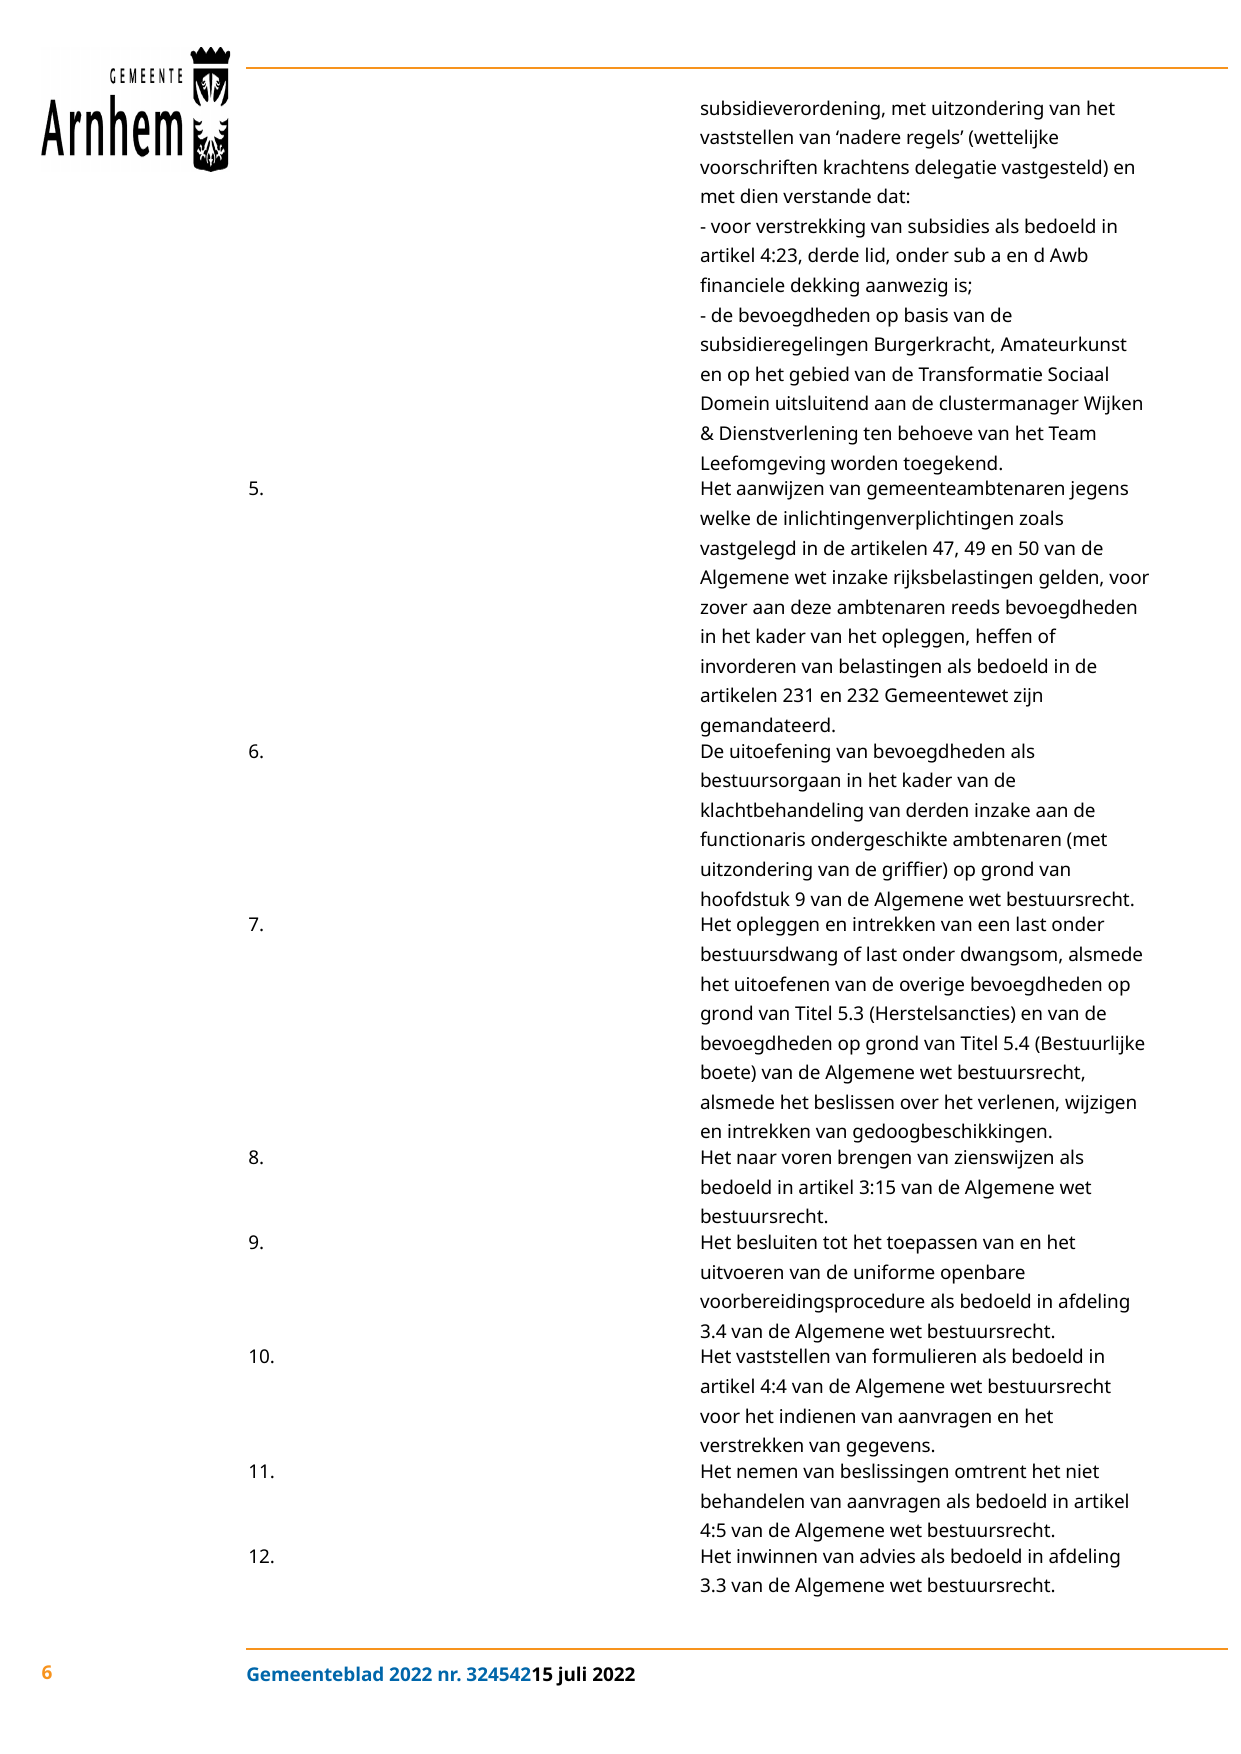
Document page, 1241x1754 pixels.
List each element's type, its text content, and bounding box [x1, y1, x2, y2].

table_cell subsidieverordening, met uitzondering van het vaststellen van ‘nadere regels’ (wettelijke voorschriften krachtens delegatie vastgesteld) en met dien verstande dat: - voor verstrekking van subsidies als bedoeld in artikel 4:23, derde lid, onder sub a en d Awb financiele dekking aanwezig is; - de bevoegdheden op basis van de subsidieregelingen Burgerkracht, Amateurkunst en op het gebied van de Transformatie Sociaal Domein uitsluitend aan de clustermanager Wijken & Dienstverlening ten behoeve van het Team Leefomgeving worden toegekend. [700, 95, 1152, 476]
table_cell [248, 1144, 700, 1229]
table_cell Het naar voren brengen van zienswijzen als bedoeld in artikel 3:15 van de Algemene wet bestuursrecht. [700, 1144, 1152, 1229]
table_cell Het vaststellen van formulieren als bedoeld in artikel 4:4 van de Algemene wet bestuursrecht voor het indienen van aanvragen en het verstrekken van gegevens. [700, 1344, 1152, 1458]
table_cell [248, 1344, 700, 1458]
table_cell [248, 95, 700, 476]
table_cell Het inwinnen van advies als bedoeld in afdeling 3.3 van de Algemene wet bestuursrecht. [700, 1543, 1152, 1598]
table_cell Het aanwijzen van gemeenteambtenaren jegens welke de inlichtingenverplichtingen zoals vastgelegd in de artikelen 47, 49 en 50 van de Algemene wet inzake rijksbelastingen gelden, voor zover aan deze ambtenaren reeds bevoegdheden in het kader van het opleggen, heffen of invorderen van belastingen als bedoeld in de artikelen 231 en 232 Gemeentewet zijn gemandateerd. [700, 476, 1152, 738]
table_cell De uitoefening van bevoegdheden als bestuursorgaan in het kader van de klachtbehandeling van derden inzake aan de functionaris ondergeschikte ambtenaren (met uitzondering van de griffier) op grond van hoofdstuk 9 van de Algemene wet bestuursrecht. [700, 738, 1152, 912]
table_cell [248, 738, 700, 912]
table_cell [248, 1543, 700, 1598]
table_cell [248, 1229, 700, 1344]
picture [41, 47, 231, 172]
table_cell Het besluiten tot het toepassen van en het uitvoeren van de uniforme openbare voorbereidingsprocedure als bedoeld in afdeling 3.4 van de Algemene wet bestuursrecht. [700, 1229, 1152, 1344]
table_cell [248, 476, 700, 738]
table_cell [248, 912, 700, 1144]
table_cell [248, 1458, 700, 1543]
table_cell Het opleggen en intrekken van een last onder bestuursdwang of last onder dwangsom, alsmede het uitoefenen van de overige bevoegdheden op grond van Titel 5.3 (Herstelsancties) en van de bevoegdheden op grond van Titel 5.4 (Bestuurlijke boete) van de Algemene wet bestuursrecht, alsmede het beslissen over het verlenen, wijzigen en intrekken van gedoogbeschikkingen. [700, 912, 1152, 1144]
table_cell Het nemen van beslissingen omtrent het niet behandelen van aanvragen als bedoeld in artikel 4:5 van de Algemene wet bestuursrecht. [700, 1458, 1152, 1543]
